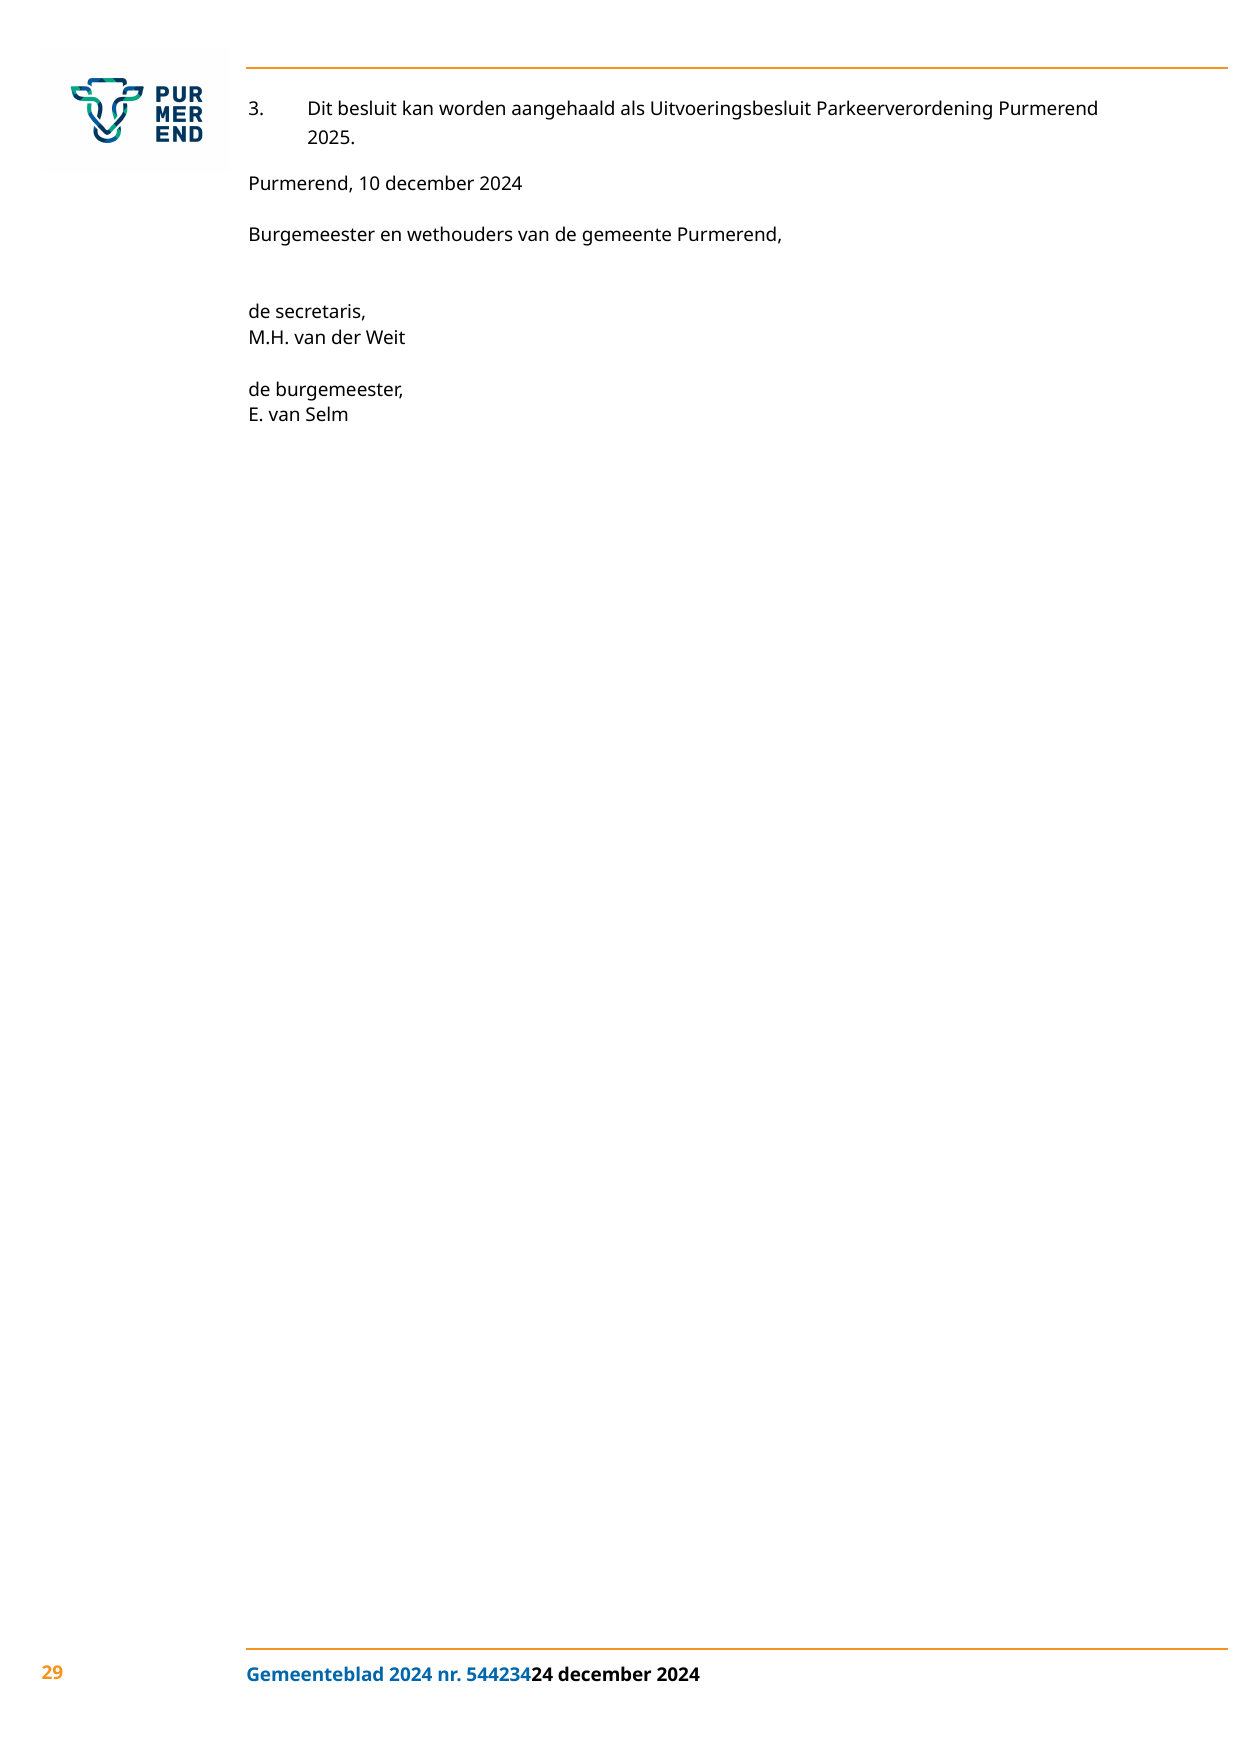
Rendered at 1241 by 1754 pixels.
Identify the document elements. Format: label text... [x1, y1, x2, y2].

text E. van Selm [248, 402, 1152, 427]
text M.H. van der Weit [248, 324, 1152, 350]
list Dit besluit kan worden aangehaald als Uitvoeringsbesluit Parkeerverordening Purmerend 2025. [248, 95, 1152, 150]
text de secretaris, [248, 299, 1152, 324]
text de burgemeester, [248, 376, 1152, 402]
picture [41, 47, 231, 172]
text Purmerend, 10 december 2024 [248, 170, 1152, 196]
text Burgemeester en wethouders van de gemeente Purmerend, [248, 221, 1152, 247]
